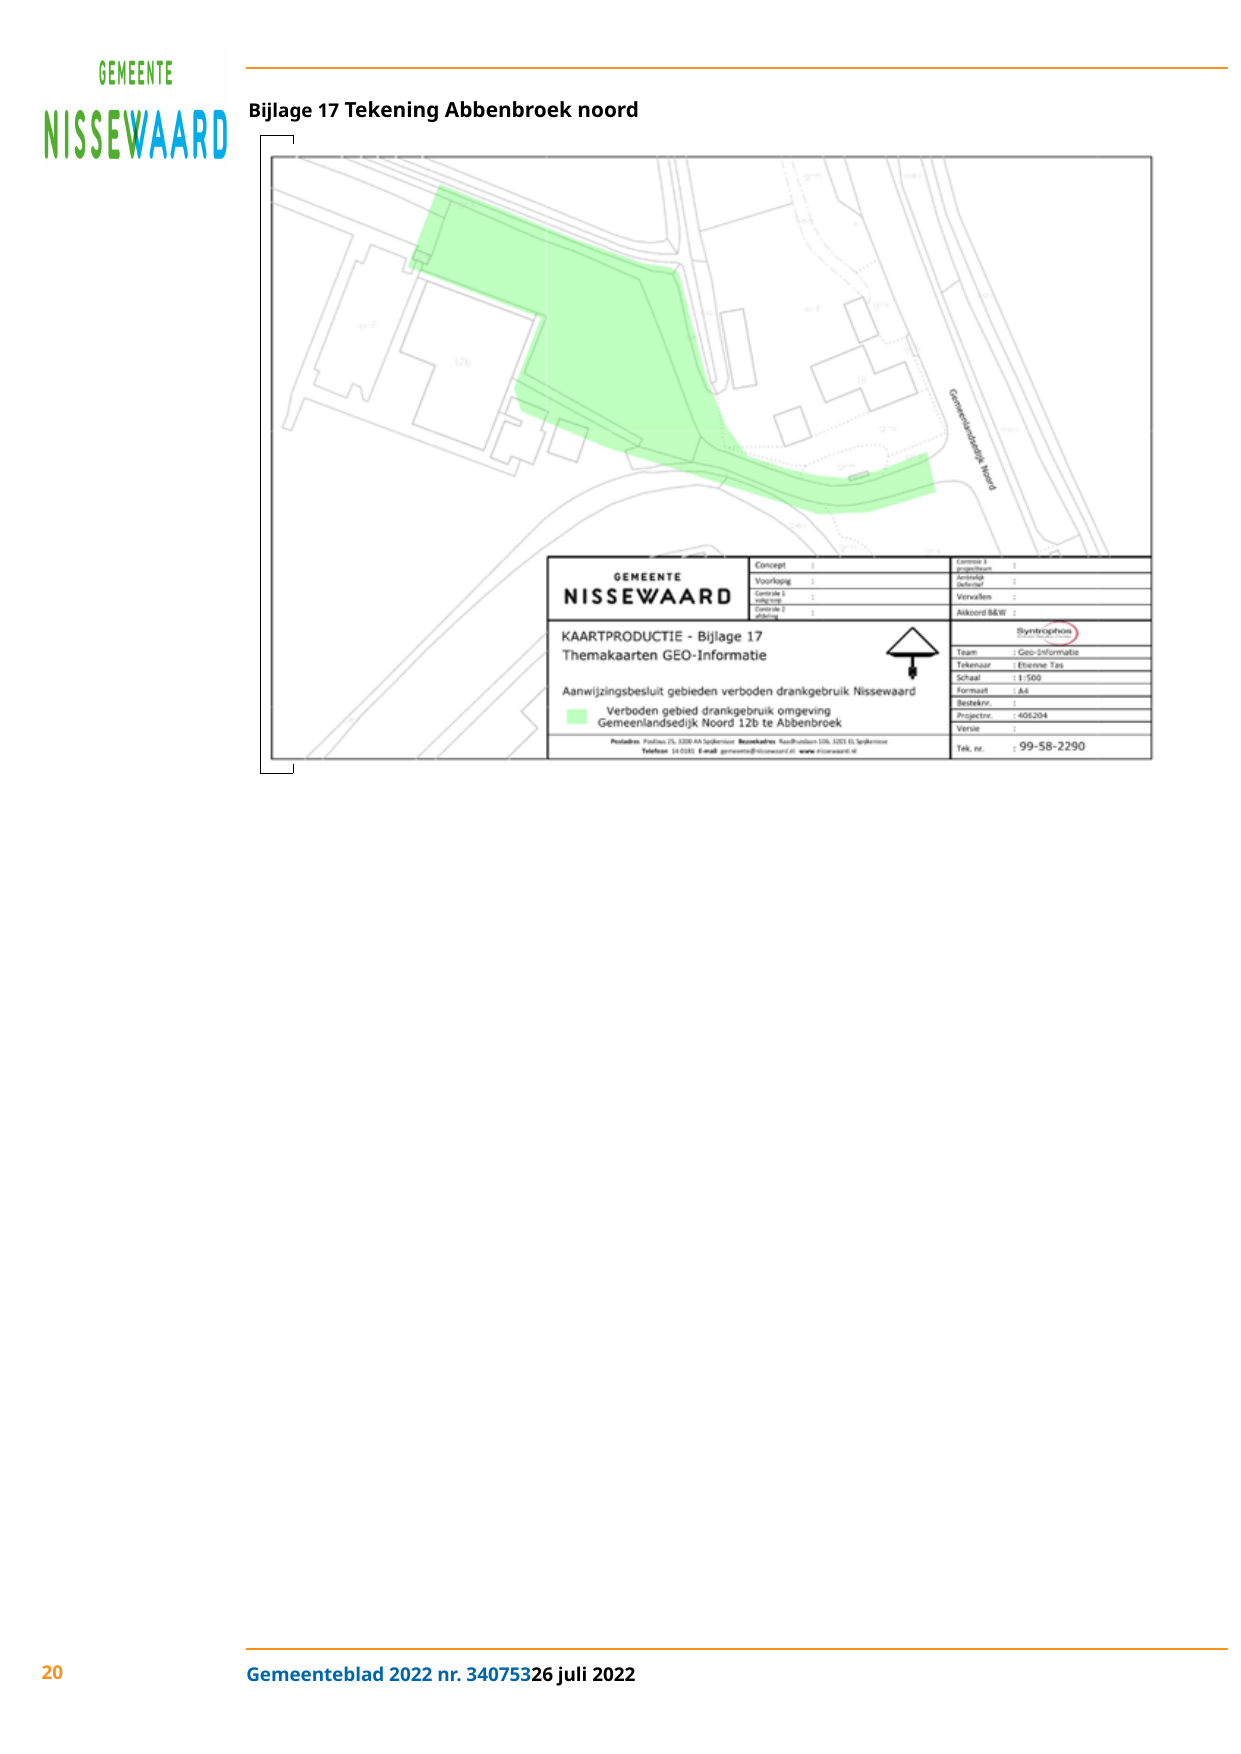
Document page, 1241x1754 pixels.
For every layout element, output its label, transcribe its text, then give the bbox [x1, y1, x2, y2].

picture [41, 47, 231, 172]
text Bijlage 17 Tekening Abbenbroek noord [248, 95, 1152, 123]
picture [268, 144, 1155, 764]
